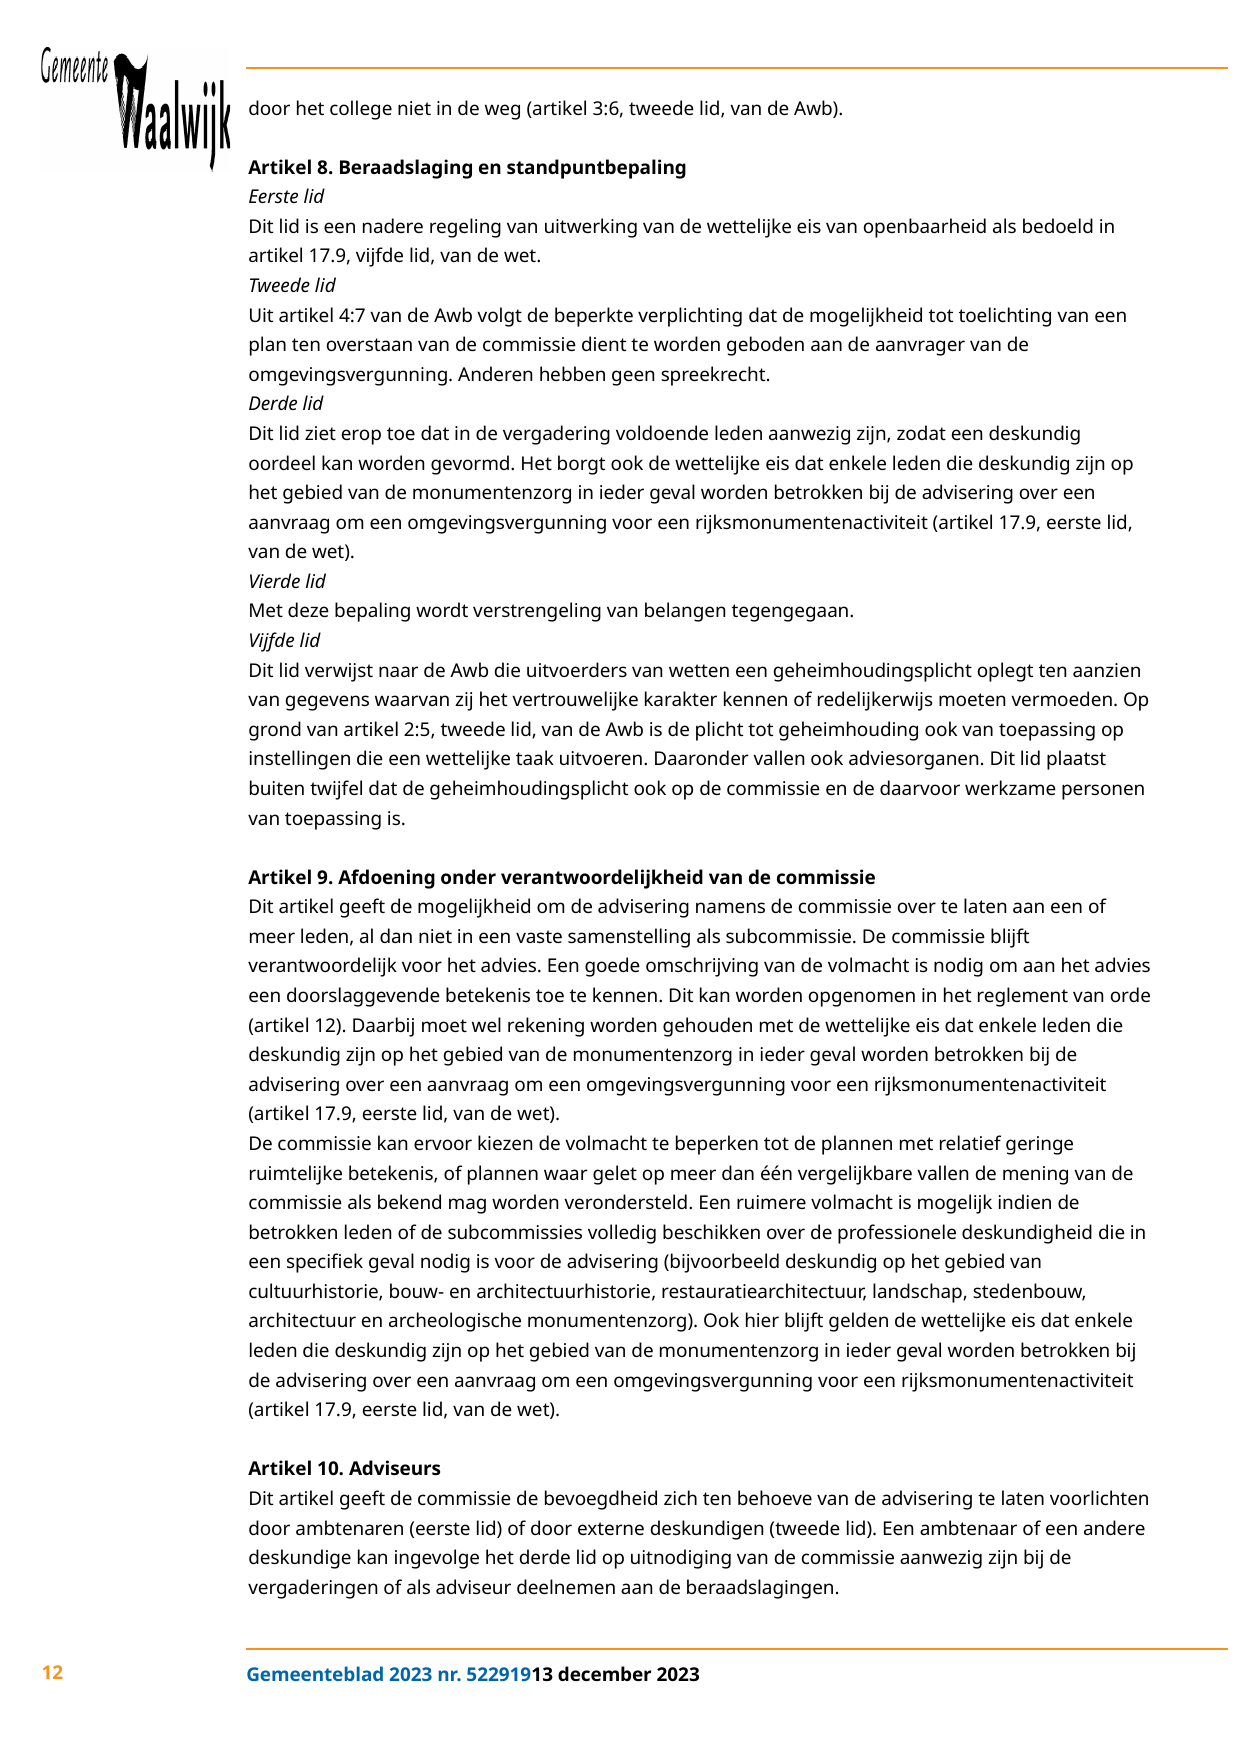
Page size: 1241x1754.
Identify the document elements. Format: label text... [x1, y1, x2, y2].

text Artikel 9. Afdoening onder verantwoordelijkheid van de commissie [248, 864, 1152, 890]
text door het college niet in de weg (artikel 3:6, tweede lid, van de Awb). [248, 95, 1152, 121]
picture [41, 47, 231, 172]
text Derde lid [248, 391, 1152, 416]
text Eerste lid [248, 183, 1152, 209]
text Vijfde lid [248, 627, 1152, 653]
text Dit artikel geeft de commissie de bevoegdheid zich ten behoeve van de advisering te laten voorlichten door ambtenaren (eerste lid) of door externe deskundigen (tweede lid). Een ambtenaar of een andere deskundige kan ingevolge het derde lid op uitnodiging van de commissie aanwezig zijn bij de vergaderingen of als adviseur deelnemen aan de beraadslagingen. [248, 1485, 1152, 1600]
text Uit artikel 4:7 van de Awb volgt de beperkte verplichting dat de mogelijkheid tot toelichting van een plan ten overstaan van de commissie dient te worden geboden aan de aanvrager van de omgevingsvergunning. Anderen hebben geen spreekrecht. [248, 302, 1152, 387]
text Dit lid is een nadere regeling van uitwerking van de wettelijke eis van openbaarheid als bedoeld in artikel 17.9, vijfde lid, van de wet. [248, 213, 1152, 268]
text Met deze bepaling wordt verstrengeling van belangen tegengegaan. [248, 598, 1152, 623]
text Tweede lid [248, 272, 1152, 298]
text Dit lid verwijst naar de Awb die uitvoerders van wetten een geheimhoudingsplicht oplegt ten aanzien van gegevens waarvan zij het vertrouwelijke karakter kennen of redelijkerwijs moeten vermoeden. Op grond van artikel 2:5, tweede lid, van de Awb is de plicht tot geheimhouding ook van toepassing op instellingen die een wettelijke taak uitvoeren. Daaronder vallen ook adviesorganen. Dit lid plaatst buiten twijfel dat de geheimhoudingsplicht ook op de commissie en de daarvoor werkzame personen van toepassing is. [248, 657, 1152, 831]
text Artikel 8. Beraadslaging en standpuntbepaling [248, 154, 1152, 180]
text Dit lid ziet erop toe dat in de vergadering voldoende leden aanwezig zijn, zodat een deskundig oordeel kan worden gevormd. Het borgt ook de wettelijke eis dat enkele leden die deskundig zijn op het gebied van de monumentenzorg in ieder geval worden betrokken bij de advisering over een aanvraag om een omgevingsvergunning voor een rijksmonumentenactiviteit (artikel 17.9, eerste lid, van de wet). [248, 420, 1152, 564]
text Dit artikel geeft de mogelijkheid om de advisering namens de commissie over te laten aan een of meer leden, al dan niet in een vaste samenstelling als subcommissie. De commissie blijft verantwoordelijk voor het advies. Een goede omschrijving van de volmacht is nodig om aan het advies een doorslaggevende betekenis toe te kennen. Dit kan worden opgenomen in het reglement van orde (artikel 12). Daarbij moet wel rekening worden gehouden met de wettelijke eis dat enkele leden die deskundig zijn op het gebied van de monumentenzorg in ieder geval worden betrokken bij de advisering over een aanvraag om een omgevingsvergunning voor een rijksmonumentenactiviteit (artikel 17.9, eerste lid, van de wet). [248, 893, 1152, 1126]
text Artikel 10. Adviseurs [248, 1456, 1152, 1481]
text Vierde lid [248, 568, 1152, 594]
text De commissie kan ervoor kiezen de volmacht te beperken tot de plannen met relatief geringe ruimtelijke betekenis, of plannen waar gelet op meer dan één vergelijkbare vallen de mening van de commissie als bekend mag worden verondersteld. Een ruimere volmacht is mogelijk indien de betrokken leden of de subcommissies volledig beschikken over de professionele deskundigheid die in een specifiek geval nodig is voor de advisering (bijvoorbeeld deskundig op het gebied van cultuurhistorie, bouw- en architectuurhistorie, restauratiearchitectuur, landschap, stedenbouw, architectuur en archeologische monumentenzorg). Ook hier blijft gelden de wettelijke eis dat enkele leden die deskundig zijn op het gebied van de monumentenzorg in ieder geval worden betrokken bij de advisering over een aanvraag om een omgevingsvergunning voor een rijksmonumentenactiviteit (artikel 17.9, eerste lid, van de wet). [248, 1130, 1152, 1422]
